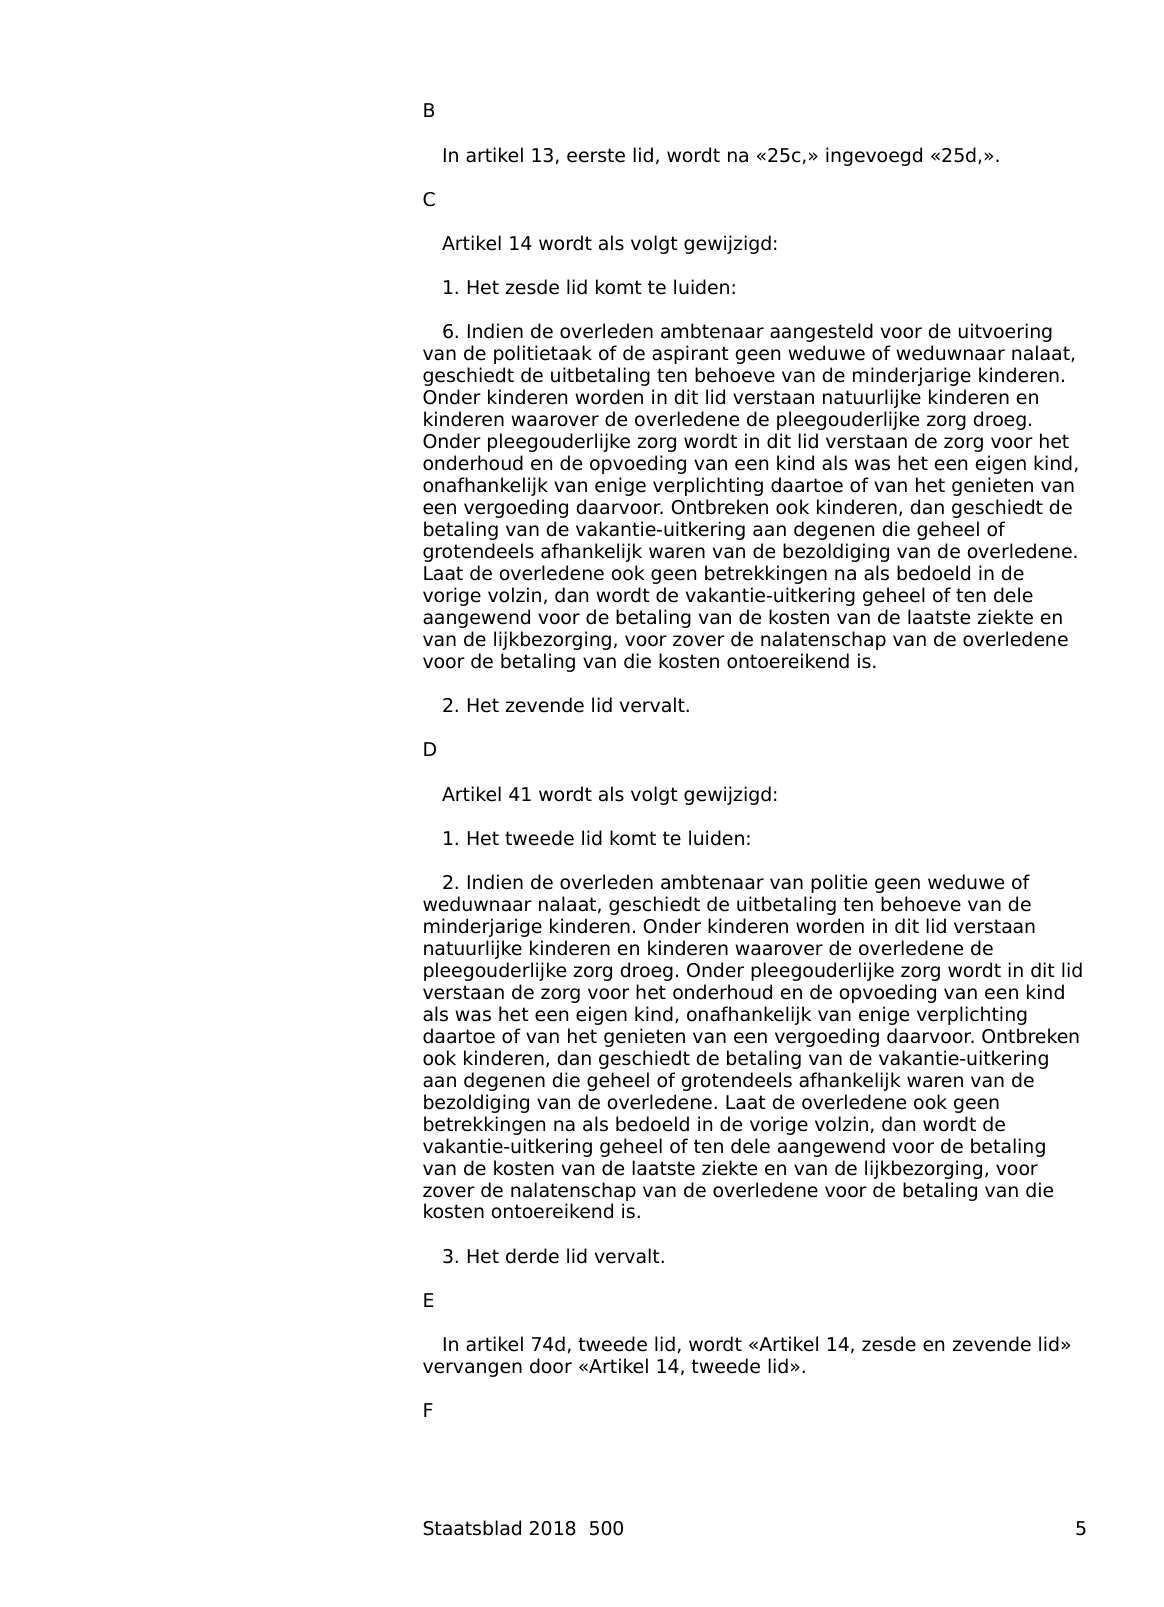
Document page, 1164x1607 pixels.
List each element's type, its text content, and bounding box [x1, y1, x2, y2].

text In artikel 74d, tweede lid, wordt «Artikel 14, zesde en zevende lid» vervangen door «Artikel 14, tweede lid». [422, 1334, 1087, 1378]
text D [422, 739, 1087, 761]
text B [422, 100, 1087, 122]
text 3. Het derde lid vervalt. [422, 1246, 1087, 1268]
text F [422, 1400, 1087, 1422]
text Artikel 41 wordt als volgt gewijzigd: [422, 783, 1087, 805]
text Artikel 14 wordt als volgt gewijzigd: [422, 233, 1087, 255]
text 6. Indien de overleden ambtenaar aangesteld voor de uitvoering van de politietaak of de aspirant geen weduwe of weduwnaar nalaat, geschiedt de uitbetaling ten behoeve van de minderjarige kinderen. Onder kinderen worden in dit lid verstaan natuurlijke kinderen en kinderen waarover de overledene de pleegouderlijke zorg droeg. Onder pleegouderlijke zorg wordt in dit lid verstaan de zorg voor het onderhoud en de opvoeding van een kind als was het een eigen kind, onafhankelijk van enige verplichting daartoe of van het genieten van een vergoeding daarvoor. Ontbreken ook kinderen, dan geschiedt de betaling van de vakantie-uitkering aan degenen die geheel of grotendeels afhankelijk waren van de bezoldiging van de overledene. Laat de overledene ook geen betrekkingen na als bedoeld in de vorige volzin, dan wordt de vakantie-uitkering geheel of ten dele aangewend voor de betaling van de kosten van de laatste ziekte en van de lijkbezorging, voor zover de nalatenschap van de overledene voor de betaling van die kosten ontoereikend is. [422, 321, 1087, 673]
text 2. Het zevende lid vervalt. [422, 695, 1087, 717]
text 1. Het tweede lid komt te luiden: [422, 828, 1087, 849]
text C [422, 189, 1087, 211]
text 2. Indien de overleden ambtenaar van politie geen weduwe of weduwnaar nalaat, geschiedt de uitbetaling ten behoeve van de minderjarige kinderen. Onder kinderen worden in dit lid verstaan natuurlijke kinderen en kinderen waarover de overledene de pleegouderlijke zorg droeg. Onder pleegouderlijke zorg wordt in dit lid verstaan de zorg voor het onderhoud en de opvoeding van een kind als was het een eigen kind, onafhankelijk van enige verplichting daartoe of van het genieten van een vergoeding daarvoor. Ontbreken ook kinderen, dan geschiedt de betaling van de vakantie-uitkering aan degenen die geheel of grotendeels afhankelijk waren van de bezoldiging van de overledene. Laat de overledene ook geen betrekkingen na als bedoeld in de vorige volzin, dan wordt de vakantie-uitkering geheel of ten dele aangewend voor de betaling van de kosten van de laatste ziekte en van de lijkbezorging, voor zover de nalatenschap van de overledene voor de betaling van die kosten ontoereikend is. [422, 872, 1087, 1223]
text E [422, 1290, 1087, 1312]
text In artikel 13, eerste lid, wordt na «25c,» ingevoegd «25d,». [422, 144, 1087, 167]
text 1. Het zesde lid komt te luiden: [422, 277, 1087, 299]
